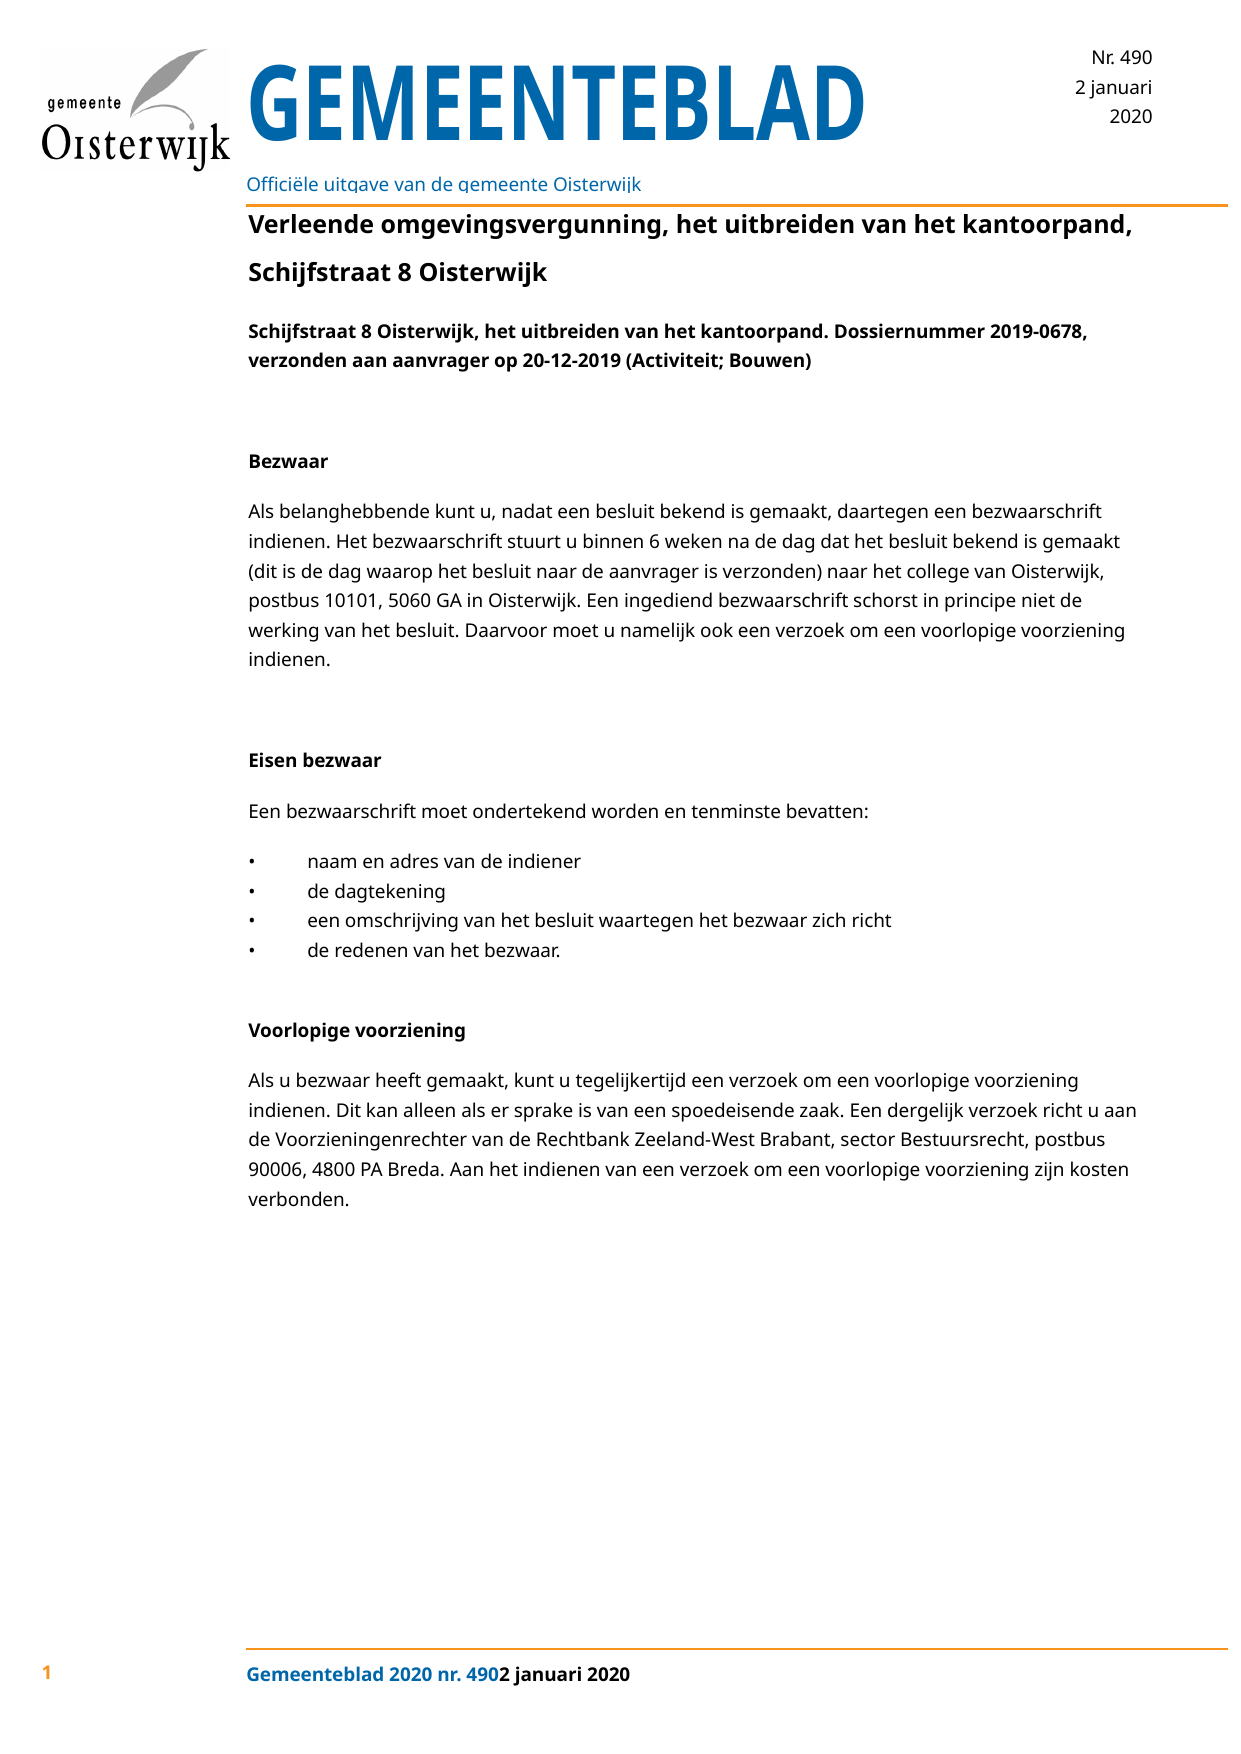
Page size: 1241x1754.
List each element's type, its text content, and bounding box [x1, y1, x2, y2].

text Bezwaar [248, 448, 1152, 474]
text Verleende omgevingsvergunning, het uitbreiden van het kantoorpand, Schijfstraat 8 Oisterwijk [248, 207, 1152, 288]
picture [41, 47, 231, 172]
list een omschrijving van het besluit waartegen het bezwaar zich richt [248, 907, 1152, 933]
text Een bezwaarschrift moet ondertekend worden en tenminste bevatten: [248, 798, 1152, 824]
text Schijfstraat 8 Oisterwijk, het uitbreiden van het kantoorpand. Dossiernummer 2019-0678, verzonden aan aanvrager op 20-12-2019 (Activiteit; Bouwen) [248, 318, 1152, 373]
list naam en adres van de indiener [248, 848, 1152, 874]
list de redenen van het bezwaar. [248, 937, 1152, 963]
text Eisen bezwaar [248, 747, 1152, 773]
text Voorlopige voorziening [248, 1017, 1152, 1043]
text Als u bezwaar heeft gemaakt, kunt u tegelijkertijd een verzoek om een voorlopige voorziening indienen. Dit kan alleen als er sprake is van een spoedeisende zaak. Een dergelijk verzoek richt u aan de Voorzieningenrechter van de Rechtbank Zeeland-West Brabant, sector Bestuursrecht, postbus 90006, 4800 PA Breda. Aan het indienen van een verzoek om een voorlopige voorziening zijn kosten verbonden. [248, 1067, 1152, 1212]
list de dagtekening [248, 878, 1152, 904]
text Als belanghebbende kunt u, nadat een besluit bekend is gemaakt, daartegen een bezwaarschrift indienen. Het bezwaarschrift stuurt u binnen 6 weken na de dag dat het besluit bekend is gemaakt (dit is de dag waarop het besluit naar de aanvrager is verzonden) naar het college van Oisterwijk, postbus 10101, 5060 GA in Oisterwijk. Een ingediend bezwaarschrift schorst in principe niet de werking van het besluit. Daarvoor moet u namelijk ook een verzoek om een voorlopige voorziening indienen. [248, 499, 1152, 672]
